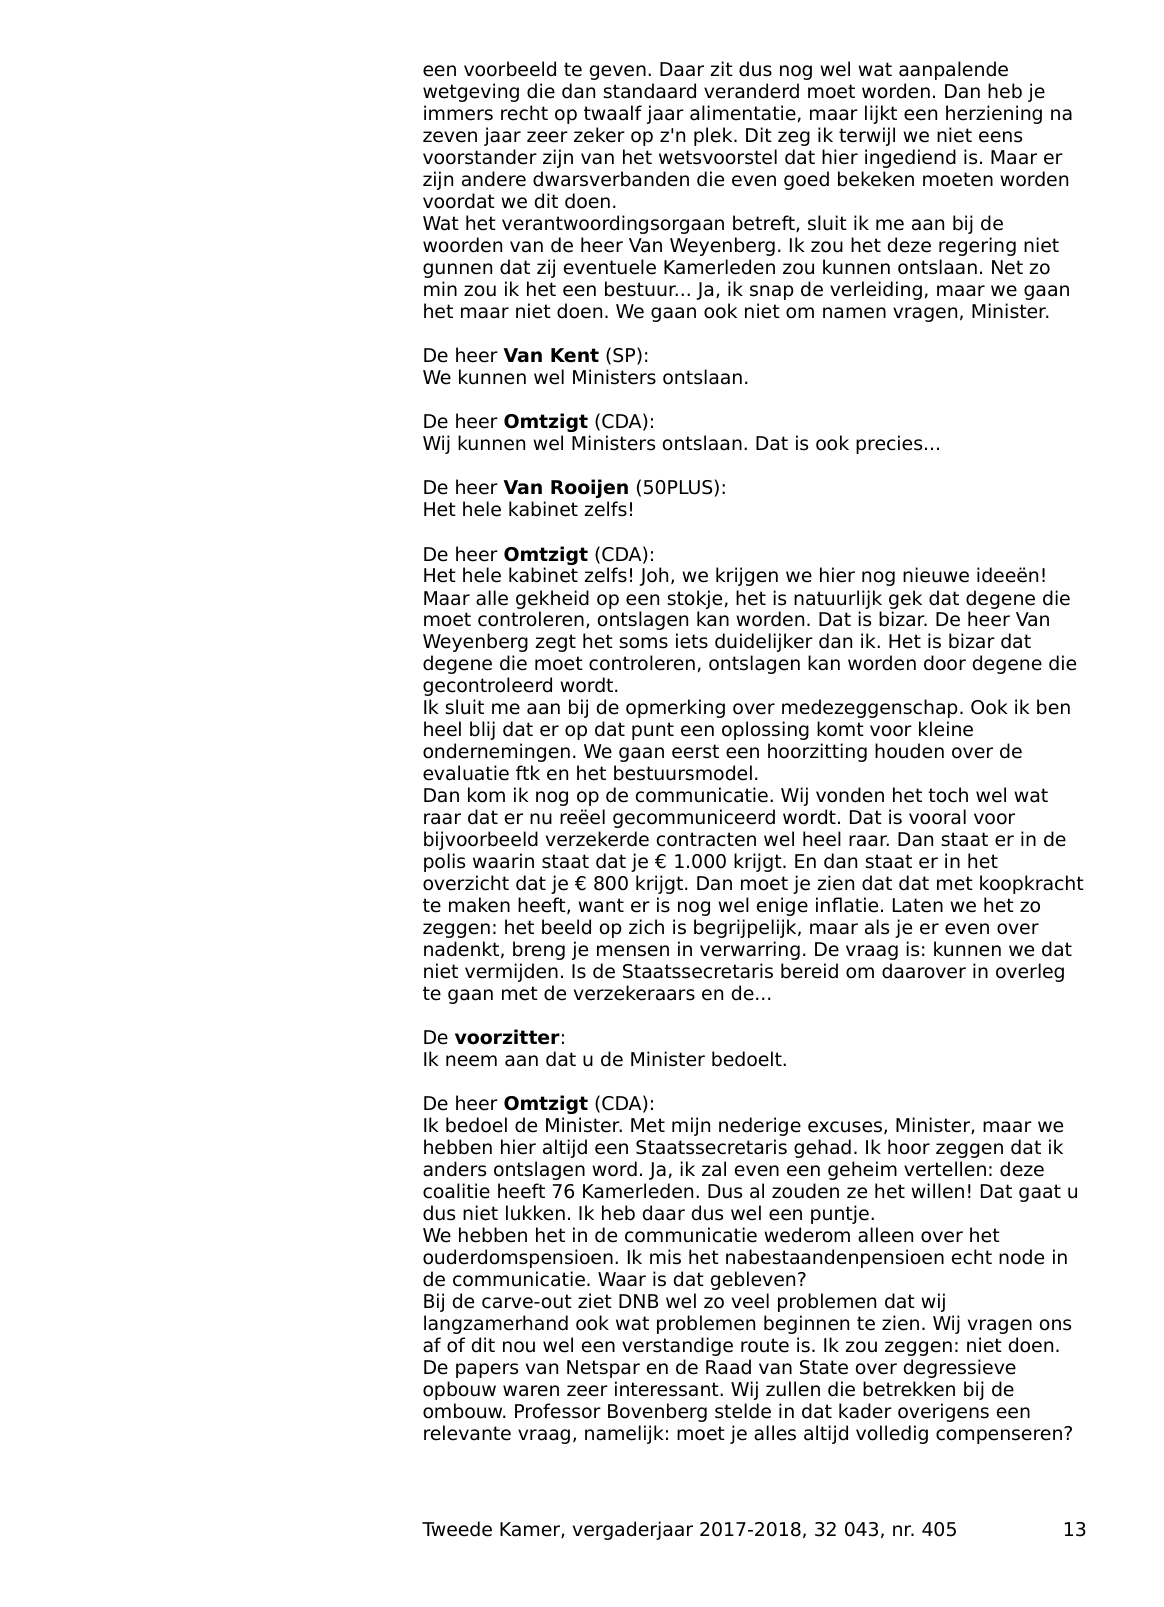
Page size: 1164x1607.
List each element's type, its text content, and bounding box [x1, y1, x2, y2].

text Dan kom ik nog op de communicatie. Wij vonden het toch wel wat raar dat er nu reëel gecommuniceerd wordt. Dat is vooral voor bijvoorbeeld verzekerde contracten wel heel raar. Dan staat er in de polis waarin staat dat je € 1.000 krijgt. En dan staat er in het overzicht dat je € 800 krijgt. Dan moet je zien dat dat met koopkracht te maken heeft, want er is nog wel enige inflatie. Laten we het zo zeggen: het beeld op zich is begrijpelijk, maar als je er even over nadenkt, breng je mensen in verwarring. De vraag is: kunnen we dat niet vermijden. Is de Staatssecretaris bereid om daarover in overleg te gaan met de verzekeraars en de... [422, 785, 1087, 1005]
text Wat het verantwoordingsorgaan betreft, sluit ik me aan bij de woorden van de heer Van Weyenberg. Ik zou het deze regering niet gunnen dat zij eventuele Kamerleden zou kunnen ontslaan. Net zo min zou ik het een bestuur... Ja, ik snap de verleiding, maar we gaan het maar niet doen. We gaan ook niet om namen vragen, Minister. [422, 213, 1087, 323]
text De heer Omtzigt (CDA): [422, 411, 1087, 433]
text Ik bedoel de Minister. Met mijn nederige excuses, Minister, maar we hebben hier altijd een Staatssecretaris gehad. Ik hoor zeggen dat ik anders ontslagen word. Ja, ik zal even een geheim vertellen: deze coalitie heeft 76 Kamerleden. Dus al zouden ze het willen! Dat gaat u dus niet lukken. Ik heb daar dus wel een puntje. [422, 1115, 1087, 1225]
text Het hele kabinet zelfs! Joh, we krijgen we hier nog nieuwe ideeën! Maar alle gekheid op een stokje, het is natuurlijk gek dat degene die moet controleren, ontslagen kan worden. Dat is bizar. De heer Van Weyenberg zegt het soms iets duidelijker dan ik. Het is bizar dat degene die moet controleren, ontslagen kan worden door degene die gecontroleerd wordt. [422, 565, 1087, 697]
text De voorzitter: [422, 1027, 1087, 1049]
text Ik neem aan dat u de Minister bedoelt. [422, 1049, 1087, 1071]
text De heer Van Kent (SP): [422, 345, 1087, 367]
text De heer Van Rooijen (50PLUS): [422, 477, 1087, 499]
text We hebben het in de communicatie wederom alleen over het ouderdomspensioen. Ik mis het nabestaandenpensioen echt node in de communicatie. Waar is dat gebleven? [422, 1225, 1087, 1291]
text Het hele kabinet zelfs! [422, 499, 1087, 521]
text De heer Omtzigt (CDA): [422, 1093, 1087, 1115]
text De heer Omtzigt (CDA): [422, 543, 1087, 565]
text Ik sluit me aan bij de opmerking over medezeggenschap. Ook ik ben heel blij dat er op dat punt een oplossing komt voor kleine ondernemingen. We gaan eerst een hoorzitting houden over de evaluatie ftk en het bestuursmodel. [422, 697, 1087, 785]
text Bij de carve-out ziet DNB wel zo veel problemen dat wij langzamerhand ook wat problemen beginnen te zien. Wij vragen ons af of dit nou wel een verstandige route is. Ik zou zeggen: niet doen. De papers van Netspar en de Raad van State over degressieve opbouw waren zeer interessant. Wij zullen die betrekken bij de ombouw. Professor Bovenberg stelde in dat kader overigens een relevante vraag, namelijk: moet je alles altijd volledig compenseren? [422, 1291, 1087, 1445]
text We kunnen wel Ministers ontslaan. [422, 367, 1087, 389]
text een voorbeeld te geven. Daar zit dus nog wel wat aanpalende wetgeving die dan standaard veranderd moet worden. Dan heb je immers recht op twaalf jaar alimentatie, maar lijkt een herziening na zeven jaar zeer zeker op z'n plek. Dit zeg ik terwijl we niet eens voorstander zijn van het wetsvoorstel dat hier ingediend is. Maar er zijn andere dwarsverbanden die even goed bekeken moeten worden voordat we dit doen. [422, 59, 1087, 213]
text Wij kunnen wel Ministers ontslaan. Dat is ook precies... [422, 433, 1087, 455]
